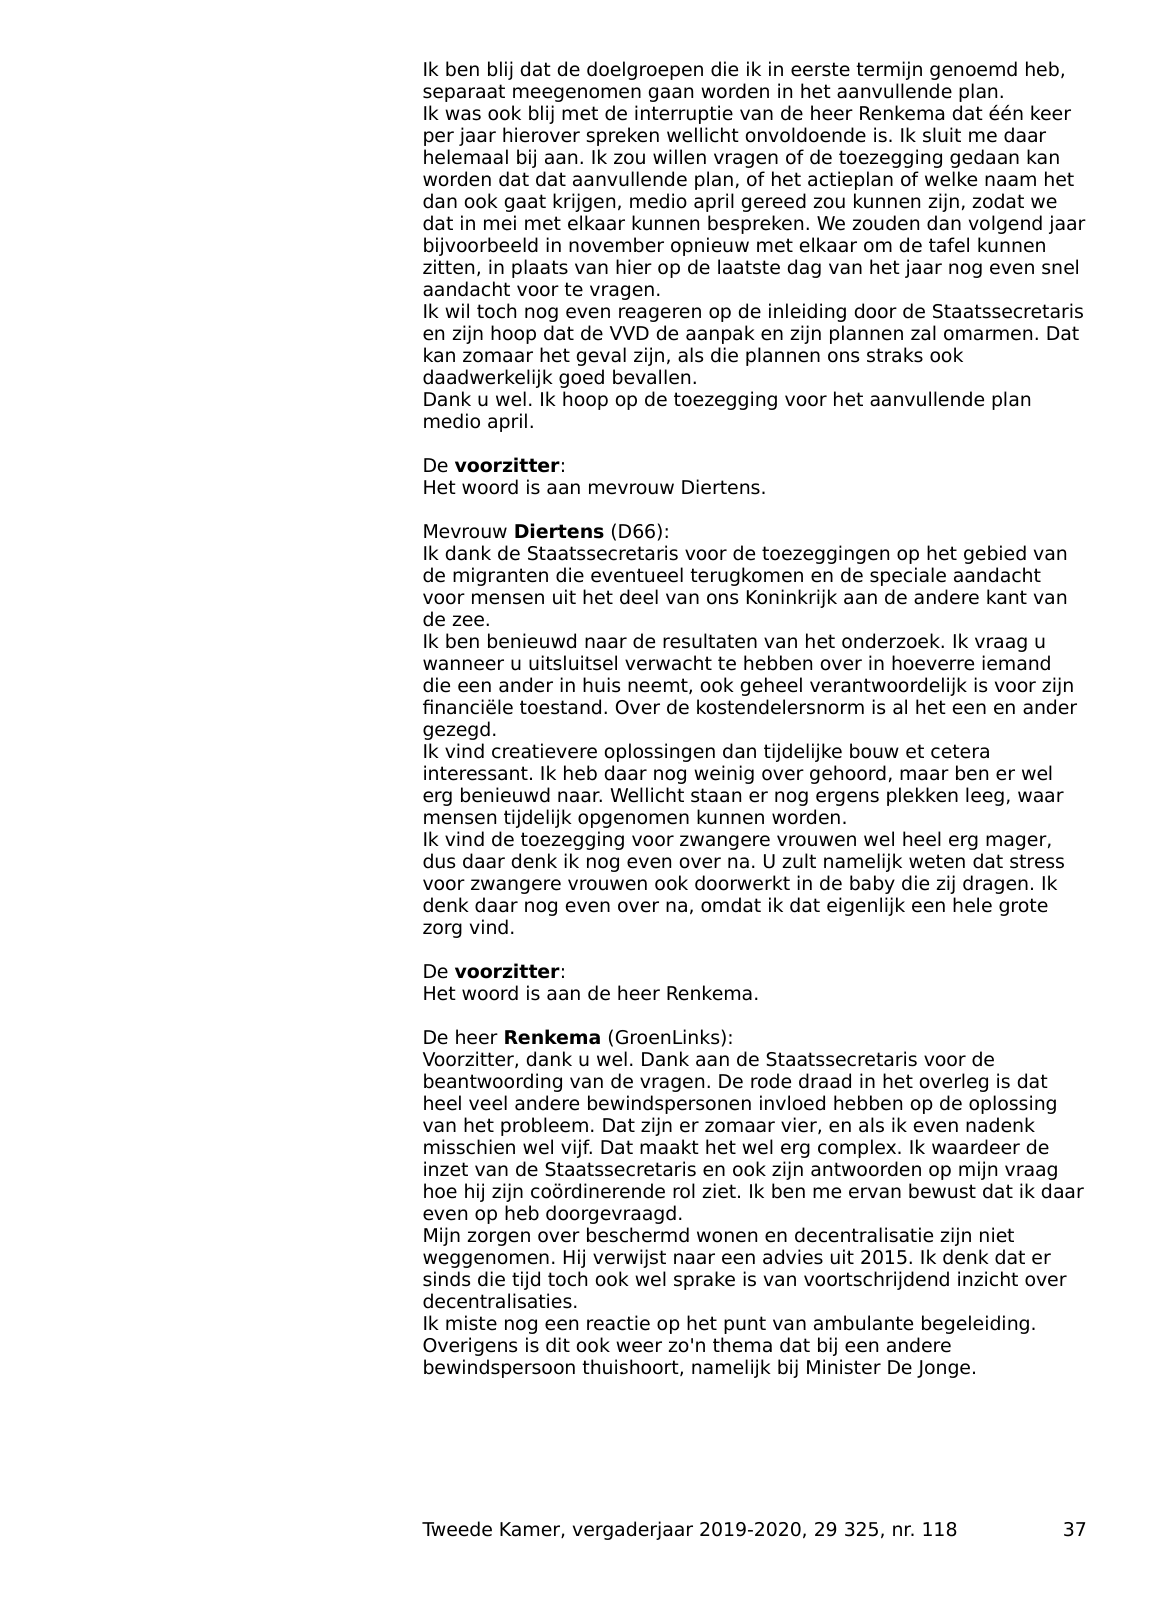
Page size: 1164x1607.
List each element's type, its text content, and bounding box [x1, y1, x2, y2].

text De voorzitter: [422, 961, 1087, 983]
text Het woord is aan de heer Renkema. [422, 983, 1087, 1005]
text Het woord is aan mevrouw Diertens. [422, 477, 1087, 499]
text Ik wil toch nog even reageren op de inleiding door de Staatssecretaris en zijn hoop dat de VVD de aanpak en zijn plannen zal omarmen. Dat kan zomaar het geval zijn, als die plannen ons straks ook daadwerkelijk goed bevallen. [422, 301, 1087, 389]
text Ik vind creatievere oplossingen dan tijdelijke bouw et cetera interessant. Ik heb daar nog weinig over gehoord, maar ben er wel erg benieuwd naar. Wellicht staan er nog ergens plekken leeg, waar mensen tijdelijk opgenomen kunnen worden. [422, 741, 1087, 829]
text Ik miste nog een reactie op het punt van ambulante begeleiding. Overigens is dit ook weer zo'n thema dat bij een andere bewindspersoon thuishoort, namelijk bij Minister De Jonge. [422, 1313, 1087, 1379]
text Ik vind de toezegging voor zwangere vrouwen wel heel erg mager, dus daar denk ik nog even over na. U zult namelijk weten dat stress voor zwangere vrouwen ook doorwerkt in de baby die zij dragen. Ik denk daar nog even over na, omdat ik dat eigenlijk een hele grote zorg vind. [422, 829, 1087, 939]
text Ik ben benieuwd naar de resultaten van het onderzoek. Ik vraag u wanneer u uitsluitsel verwacht te hebben over in hoeverre iemand die een ander in huis neemt, ook geheel verantwoordelijk is voor zijn financiële toestand. Over de kostendelersnorm is al het een en ander gezegd. [422, 631, 1087, 741]
text Ik ben blij dat de doelgroepen die ik in eerste termijn genoemd heb, separaat meegenomen gaan worden in het aanvullende plan. [422, 59, 1087, 103]
text Ik dank de Staatssecretaris voor de toezeggingen op het gebied van de migranten die eventueel terugkomen en de speciale aandacht voor mensen uit het deel van ons Koninkrijk aan de andere kant van de zee. [422, 543, 1087, 631]
text Mevrouw Diertens (D66): [422, 521, 1087, 543]
text Voorzitter, dank u wel. Dank aan de Staatssecretaris voor de beantwoording van de vragen. De rode draad in het overleg is dat heel veel andere bewindspersonen invloed hebben op de oplossing van het probleem. Dat zijn er zomaar vier, en als ik even nadenk misschien wel vijf. Dat maakt het wel erg complex. Ik waardeer de inzet van de Staatssecretaris en ook zijn antwoorden op mijn vraag hoe hij zijn coördinerende rol ziet. Ik ben me ervan bewust dat ik daar even op heb doorgevraagd. [422, 1049, 1087, 1225]
text Mijn zorgen over beschermd wonen en decentralisatie zijn niet weggenomen. Hij verwijst naar een advies uit 2015. Ik denk dat er sinds die tijd toch ook wel sprake is van voortschrijdend inzicht over decentralisaties. [422, 1225, 1087, 1313]
text Dank u wel. Ik hoop op de toezegging voor het aanvullende plan medio april. [422, 389, 1087, 433]
text De voorzitter: [422, 455, 1087, 477]
text De heer Renkema (GroenLinks): [422, 1027, 1087, 1049]
text Ik was ook blij met de interruptie van de heer Renkema dat één keer per jaar hierover spreken wellicht onvoldoende is. Ik sluit me daar helemaal bij aan. Ik zou willen vragen of de toezegging gedaan kan worden dat dat aanvullende plan, of het actieplan of welke naam het dan ook gaat krijgen, medio april gereed zou kunnen zijn, zodat we dat in mei met elkaar kunnen bespreken. We zouden dan volgend jaar bijvoorbeeld in november opnieuw met elkaar om de tafel kunnen zitten, in plaats van hier op de laatste dag van het jaar nog even snel aandacht voor te vragen. [422, 103, 1087, 301]
